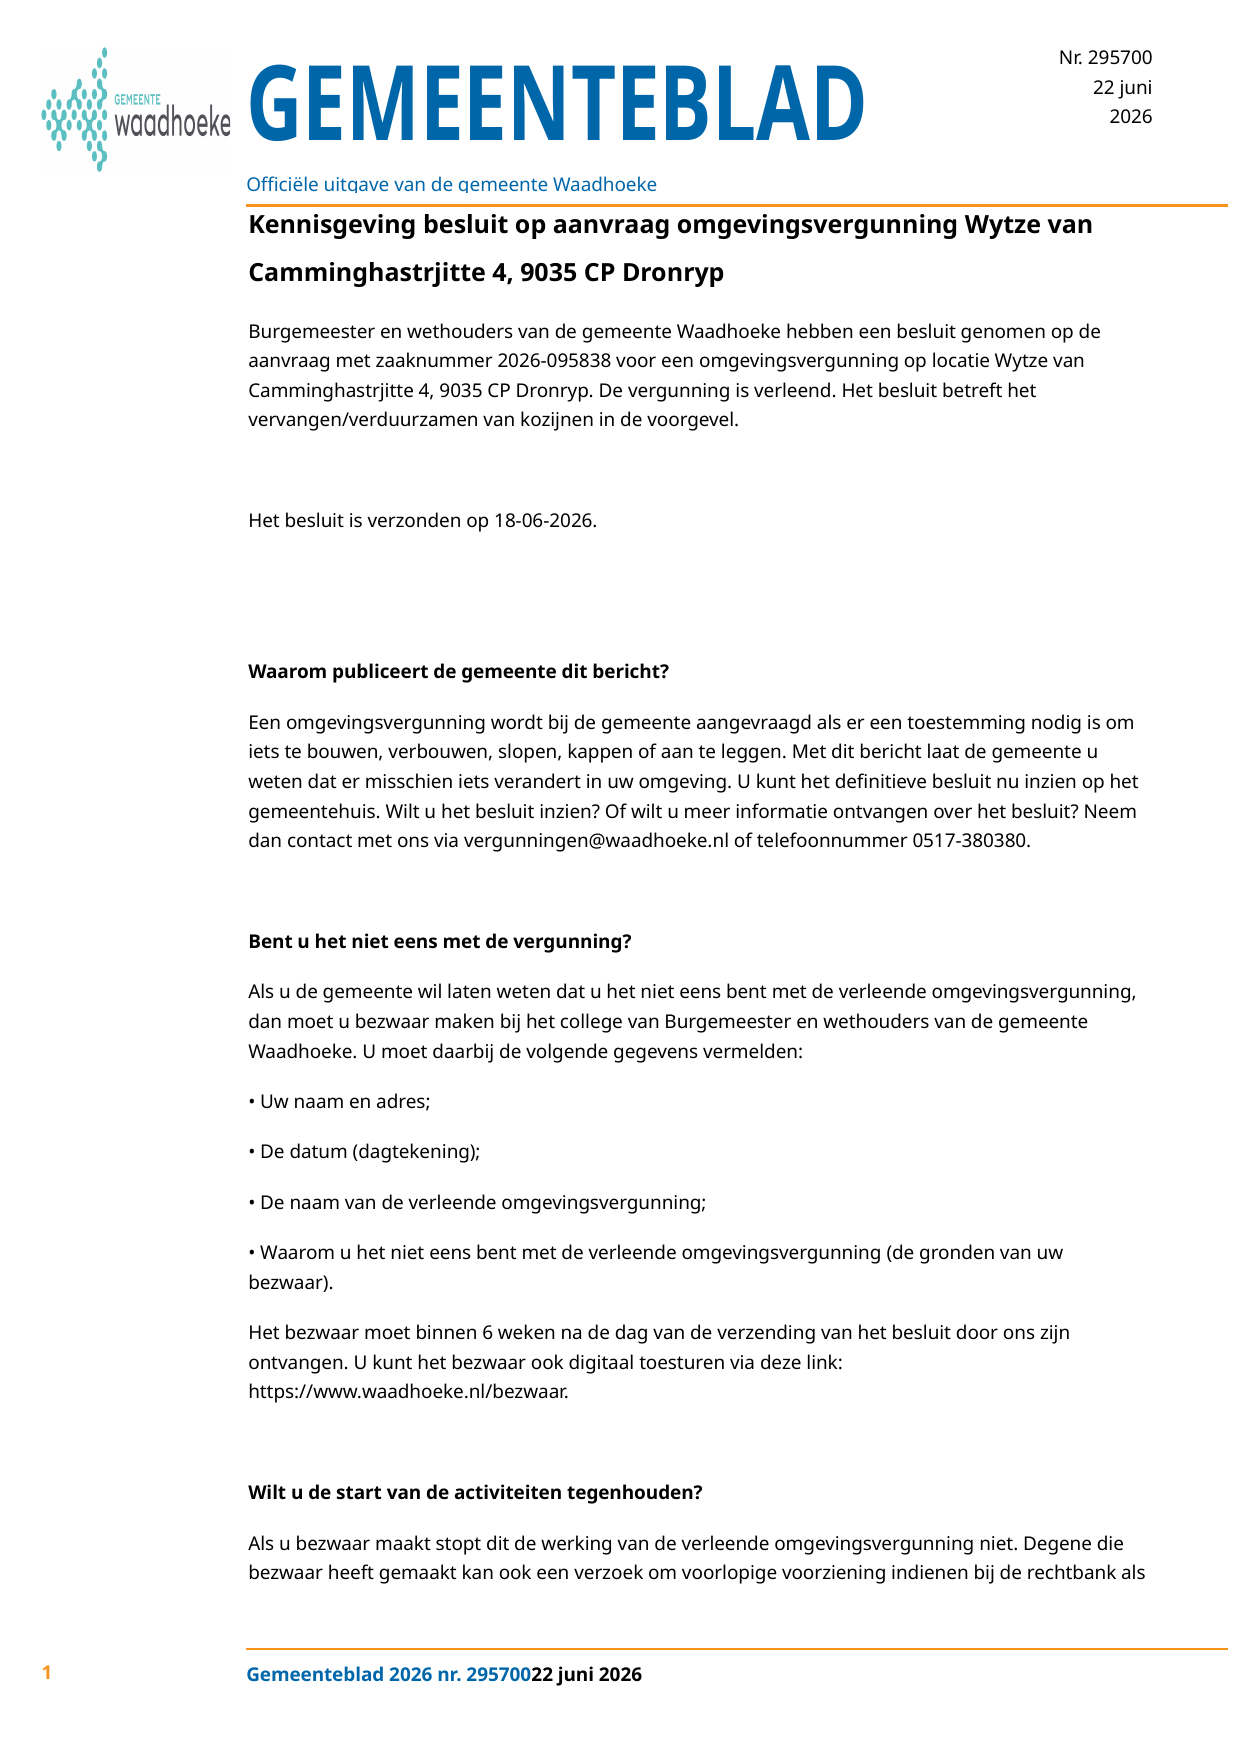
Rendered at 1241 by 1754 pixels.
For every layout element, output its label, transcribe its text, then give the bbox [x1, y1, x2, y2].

text Waarom publiceert de gemeente dit bericht? [248, 659, 1152, 684]
text • Uw naam en adres; [248, 1088, 1152, 1114]
text Als u bezwaar maakt stopt dit de werking van de verleende omgevingsvergunning niet. Degene die bezwaar heeft gemaakt kan ook een verzoek om voorlopige voorziening indienen bij de rechtbank als [248, 1530, 1152, 1585]
text Bent u het niet eens met de vergunning? [248, 928, 1152, 954]
picture [41, 47, 231, 172]
text Het besluit is verzonden op 18-06-2026. [248, 507, 1152, 533]
text Burgemeester en wethouders van de gemeente Waadhoeke hebben een besluit genomen op de aanvraag met zaaknummer 2026-095838 voor een omgevingsvergunning op locatie Wytze van Camminghastrjitte 4, 9035 CP Dronryp. De vergunning is verleend. Het besluit betreft het vervangen/verduurzamen van kozijnen in de voorgevel. [248, 318, 1152, 432]
text Het bezwaar moet binnen 6 weken na de dag van de verzending van het besluit door ons zijn ontvangen. U kunt het bezwaar ook digitaal toesturen via deze link: https://www.waadhoeke.nl/bezwaar. [248, 1319, 1152, 1404]
text • De datum (dagtekening); [248, 1139, 1152, 1164]
text Kennisgeving besluit op aanvraag omgevingsvergunning Wytze van Camminghastrjitte 4, 9035 CP Dronryp [248, 207, 1152, 288]
text Een omgevingsvergunning wordt bij de gemeente aangevraagd als er een toestemming nodig is om iets te bouwen, verbouwen, slopen, kappen of aan te leggen. Met dit bericht laat de gemeente u weten dat er misschien iets verandert in uw omgeving. U kunt het definitieve besluit nu inzien op het gemeentehuis. Wilt u het besluit inzien? Of wilt u meer informatie ontvangen over het besluit? Neem dan contact met ons via vergunningen@waadhoeke.nl of telefoonnummer 0517-380380. [248, 709, 1152, 853]
text Wilt u de start van de activiteiten tegenhouden? [248, 1479, 1152, 1505]
text • De naam van de verleende omgevingsvergunning; [248, 1189, 1152, 1215]
text Als u de gemeente wil laten weten dat u het niet eens bent met de verleende omgevingsvergunning, dan moet u bezwaar maken bij het college van Burgemeester en wethouders van de gemeente Waadhoeke. U moet daarbij de volgende gegevens vermelden: [248, 979, 1152, 1064]
text • Waarom u het niet eens bent met de verleende omgevingsvergunning (de gronden van uw bezwaar). [248, 1239, 1152, 1295]
